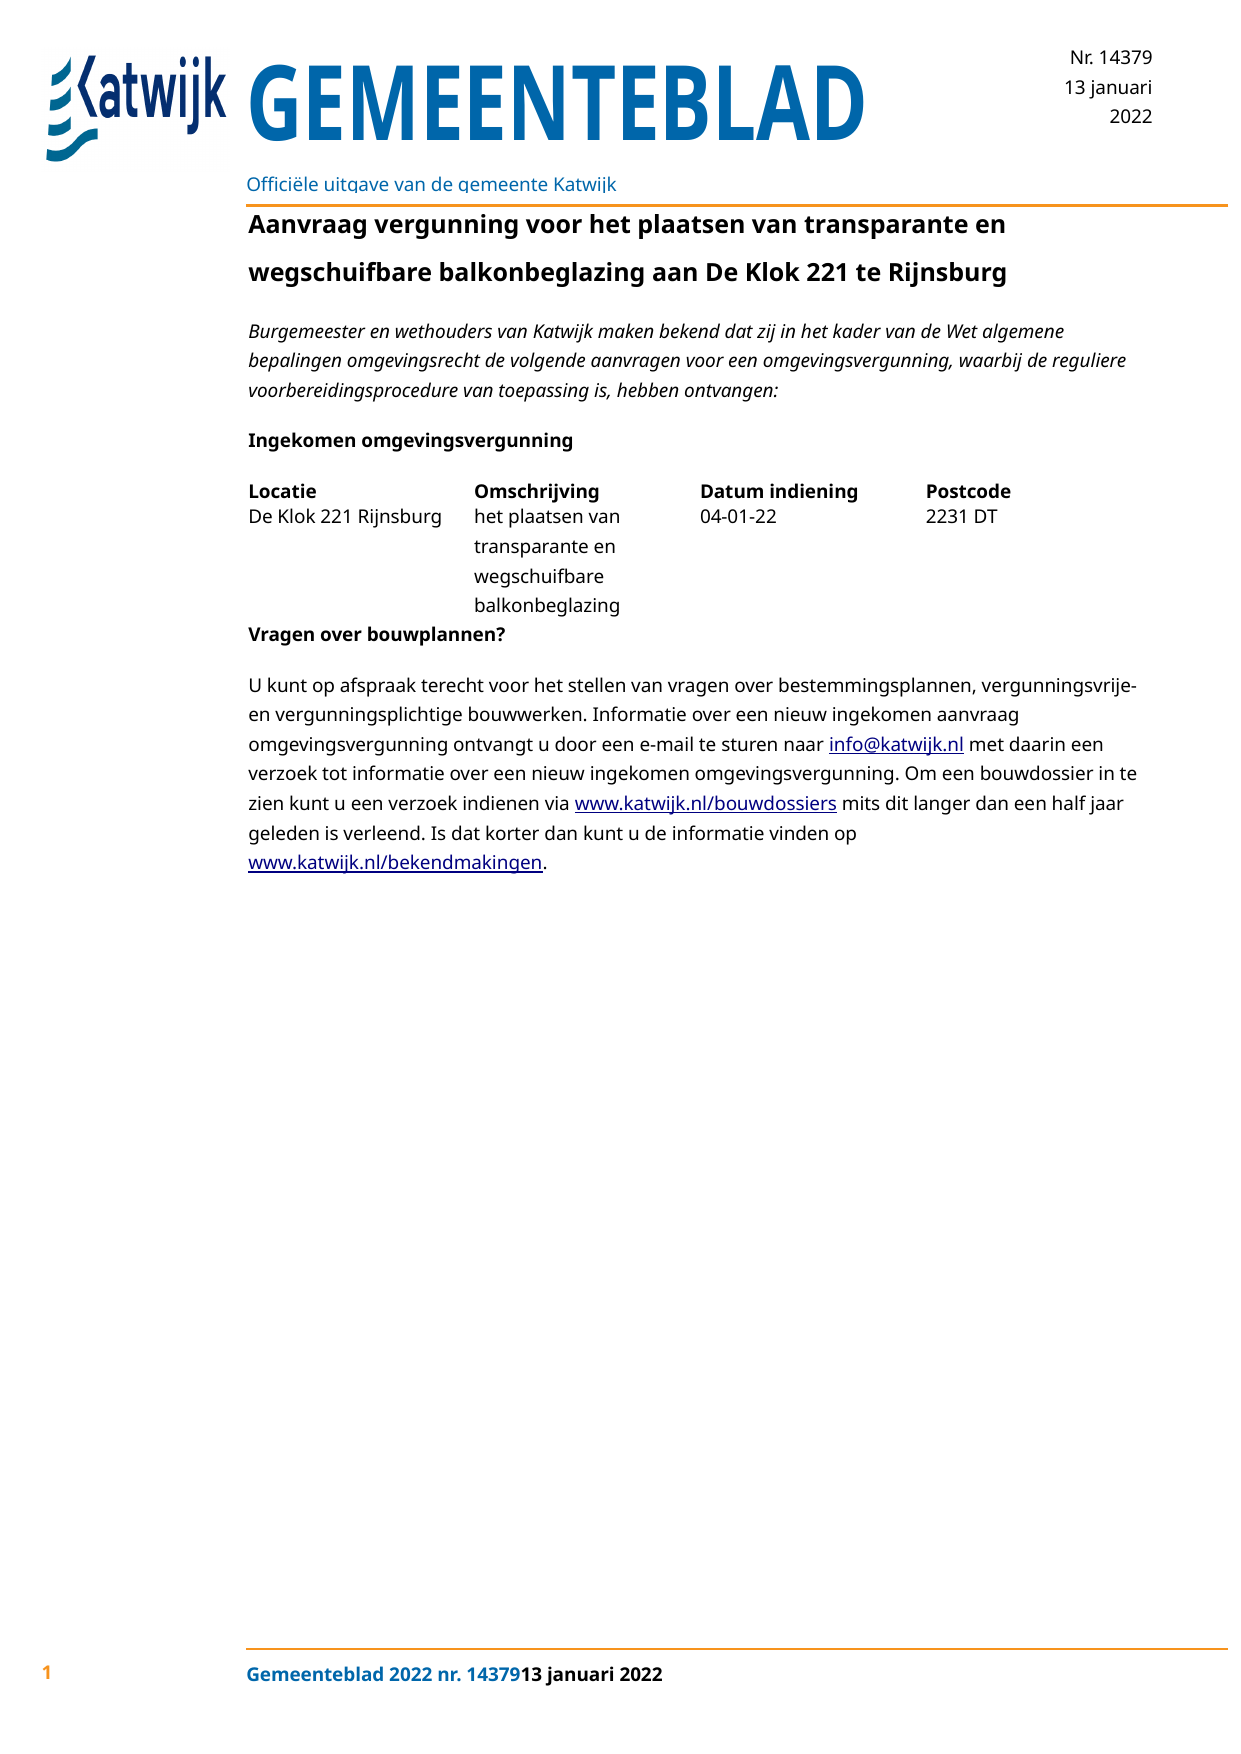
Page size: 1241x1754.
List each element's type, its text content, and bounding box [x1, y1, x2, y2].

table_header Postcode [926, 478, 1152, 504]
table_header Datum indiening [700, 478, 926, 504]
text Aanvraag vergunning voor het plaatsen van transparante en wegschuifbare balkonbeglazing aan De Klok 221 te Rijnsburg [248, 207, 1152, 288]
table_cell De Klok 221 Rijnsburg [248, 504, 474, 618]
table_cell het plaatsen van transparante en wegschuifbare balkonbeglazing [474, 504, 700, 618]
text Ingekomen omgevingsvergunning [248, 427, 1152, 453]
table_header Locatie [248, 478, 474, 504]
picture [41, 47, 231, 172]
text U kunt op afspraak terecht voor het stellen van vragen over bestemmingsplannen, vergunningsvrije- en vergunningsplichtige bouwwerken. Informatie over een nieuw ingekomen aanvraag omgevingsvergunning ontvangt u door een e-mail te sturen naar info@katwijk.nl met daarin een verzoek tot informatie over een nieuw ingekomen omgevingsvergunning. Om een bouwdossier in te zien kunt u een verzoek indienen via www.katwijk.nl/bouwdossiers mits dit langer dan een half jaar geleden is verleend. Is dat korter dan kunt u de informatie vinden op www.katwijk.nl/bekendmakingen. [248, 672, 1152, 875]
text Burgemeester en wethouders van Katwijk maken bekend dat zij in het kader van de Wet algemene bepalingen omgevingsrecht de volgende aanvragen voor een omgevingsvergunning, waarbij de reguliere voorbereidingsprocedure van toepassing is, hebben ontvangen: [248, 318, 1152, 403]
table_cell 04-01-22 [700, 504, 926, 618]
table_cell 2231 DT [926, 504, 1152, 618]
text Vragen over bouwplannen? [248, 621, 1152, 647]
table_header Omschrijving [474, 478, 700, 504]
